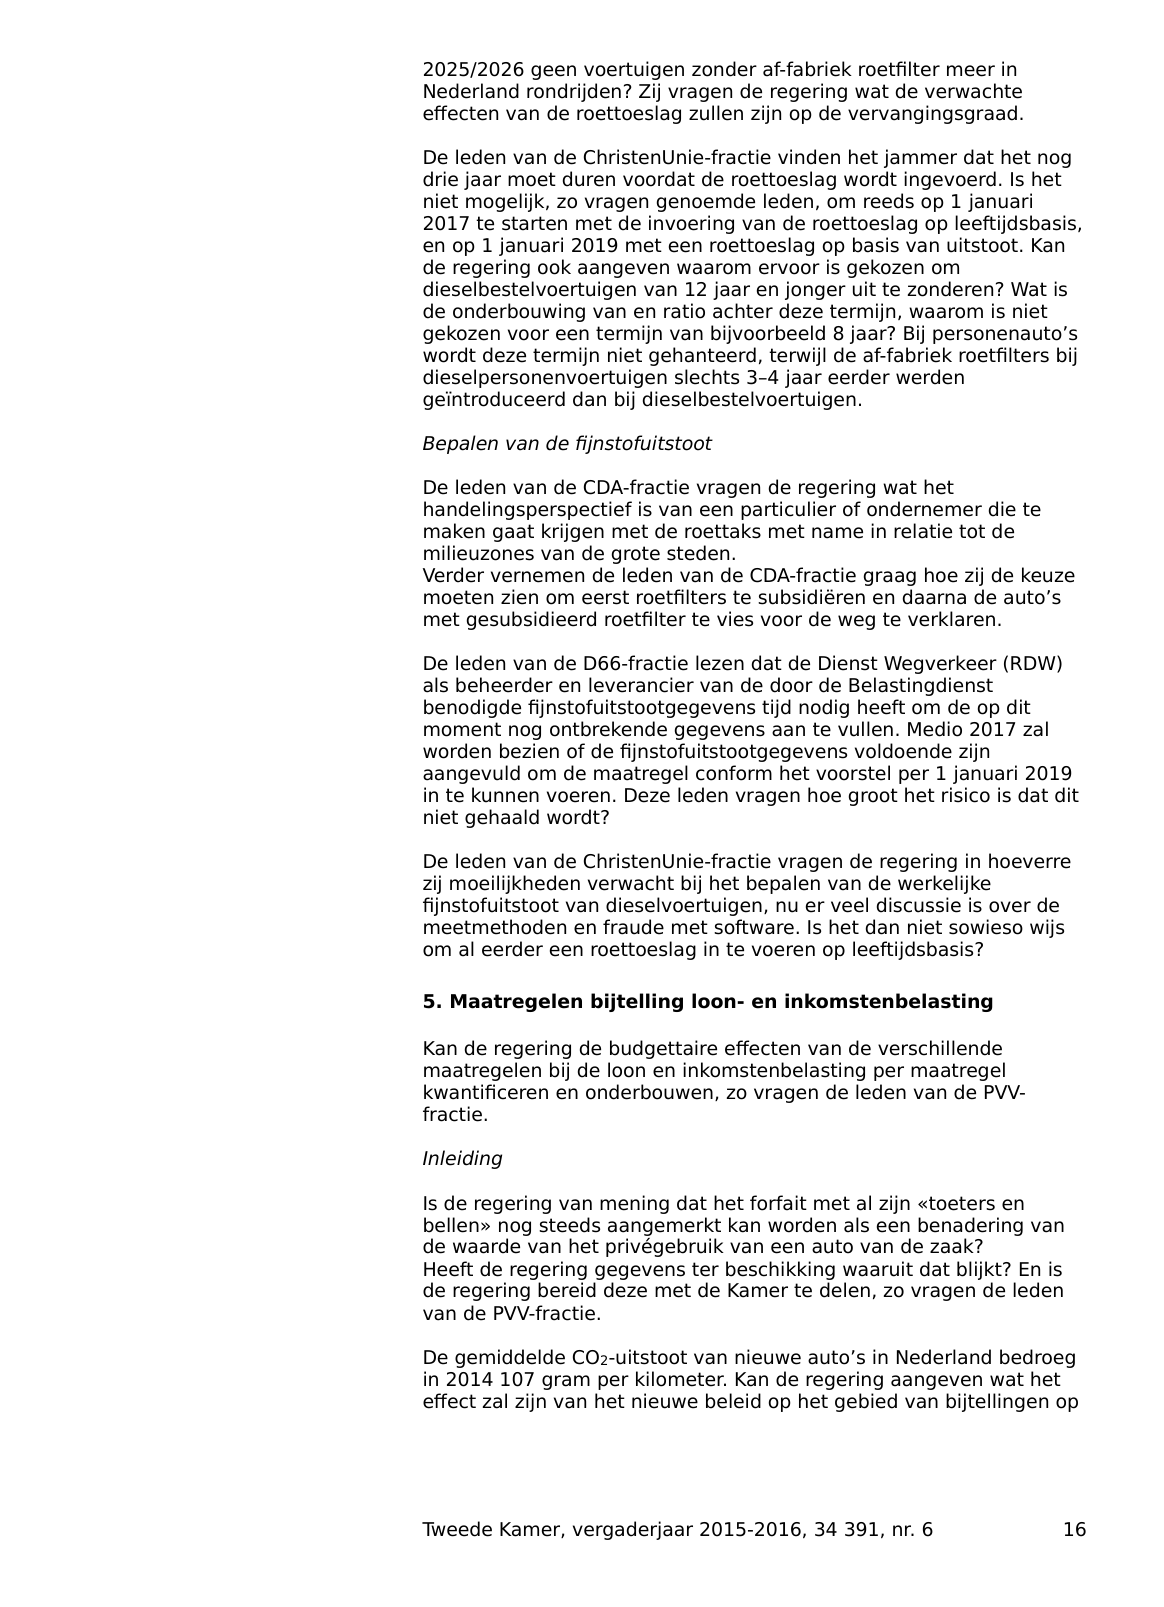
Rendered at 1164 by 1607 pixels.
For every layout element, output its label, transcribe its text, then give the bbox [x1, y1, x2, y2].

subtitle Bepalen van de fijnstofuitstoot [422, 433, 1087, 455]
text De gemiddelde CO2-uitstoot van nieuwe auto’s in Nederland bedroeg in 2014 107 gram per kilometer. Kan de regering aangeven wat het effect zal zijn van het nieuwe beleid op het gebied van bijtellingen op [422, 1347, 1087, 1412]
text Heeft de regering gegevens ter beschikking waaruit dat blijkt? En is de regering bereid deze met de Kamer te delen, zo vragen de leden van de PVV-fractie. [422, 1258, 1087, 1324]
subtitle Inleiding [422, 1148, 1087, 1170]
text 2025/2026 geen voertuigen zonder af-fabriek roetfilter meer in Nederland rondrijden? Zij vragen de regering wat de verwachte effecten van de roettoeslag zullen zijn op de vervangingsgraad. [422, 59, 1087, 125]
text De leden van de ChristenUnie-fractie vragen de regering in hoeverre zij moeilijkheden verwacht bij het bepalen van de werkelijke fijnstofuitstoot van dieselvoertuigen, nu er veel discussie is over de meetmethoden en fraude met software. Is het dan niet sowieso wijs om al eerder een roettoeslag in te voeren op leeftijdsbasis? [422, 851, 1087, 961]
text De leden van de CDA-fractie vragen de regering wat het handelingsperspectief is van een particulier of ondernemer die te maken gaat krijgen met de roettaks met name in relatie tot de milieuzones van de grote steden. [422, 477, 1087, 565]
subtitle 5. Maatregelen bijtelling loon- en inkomstenbelasting [422, 991, 1087, 1013]
text Is de regering van mening dat het forfait met al zijn «toeters en bellen» nog steeds aangemerkt kan worden als een benadering van de waarde van het privégebruik van een auto van de zaak? [422, 1192, 1087, 1258]
text Kan de regering de budgettaire effecten van de verschillende maatregelen bij de loon en inkomstenbelasting per maatregel kwantificeren en onderbouwen, zo vragen de leden van de PVV-fractie. [422, 1038, 1087, 1126]
text Verder vernemen de leden van de CDA-fractie graag hoe zij de keuze moeten zien om eerst roetfilters te subsidiëren en daarna de auto’s met gesubsidieerd roetfilter te vies voor de weg te verklaren. [422, 565, 1087, 631]
text De leden van de D66-fractie lezen dat de Dienst Wegverkeer (RDW) als beheerder en leverancier van de door de Belastingdienst benodigde fijnstofuitstootgegevens tijd nodig heeft om de op dit moment nog ontbrekende gegevens aan te vullen. Medio 2017 zal worden bezien of de fijnstofuitstootgegevens voldoende zijn aangevuld om de maatregel conform het voorstel per 1 januari 2019 in te kunnen voeren. Deze leden vragen hoe groot het risico is dat dit niet gehaald wordt? [422, 653, 1087, 829]
text De leden van de ChristenUnie-fractie vinden het jammer dat het nog drie jaar moet duren voordat de roettoeslag wordt ingevoerd. Is het niet mogelijk, zo vragen genoemde leden, om reeds op 1 januari 2017 te starten met de invoering van de roettoeslag op leeftijdsbasis, en op 1 januari 2019 met een roettoeslag op basis van uitstoot. Kan de regering ook aangeven waarom ervoor is gekozen om dieselbestelvoertuigen van 12 jaar en jonger uit te zonderen? Wat is de onderbouwing van en ratio achter deze termijn, waarom is niet gekozen voor een termijn van bijvoorbeeld 8 jaar? Bij personenauto’s wordt deze termijn niet gehanteerd, terwijl de af-fabriek roetfilters bij dieselpersonenvoertuigen slechts 3–4 jaar eerder werden geïntroduceerd dan bij dieselbestelvoertuigen. [422, 147, 1087, 411]
